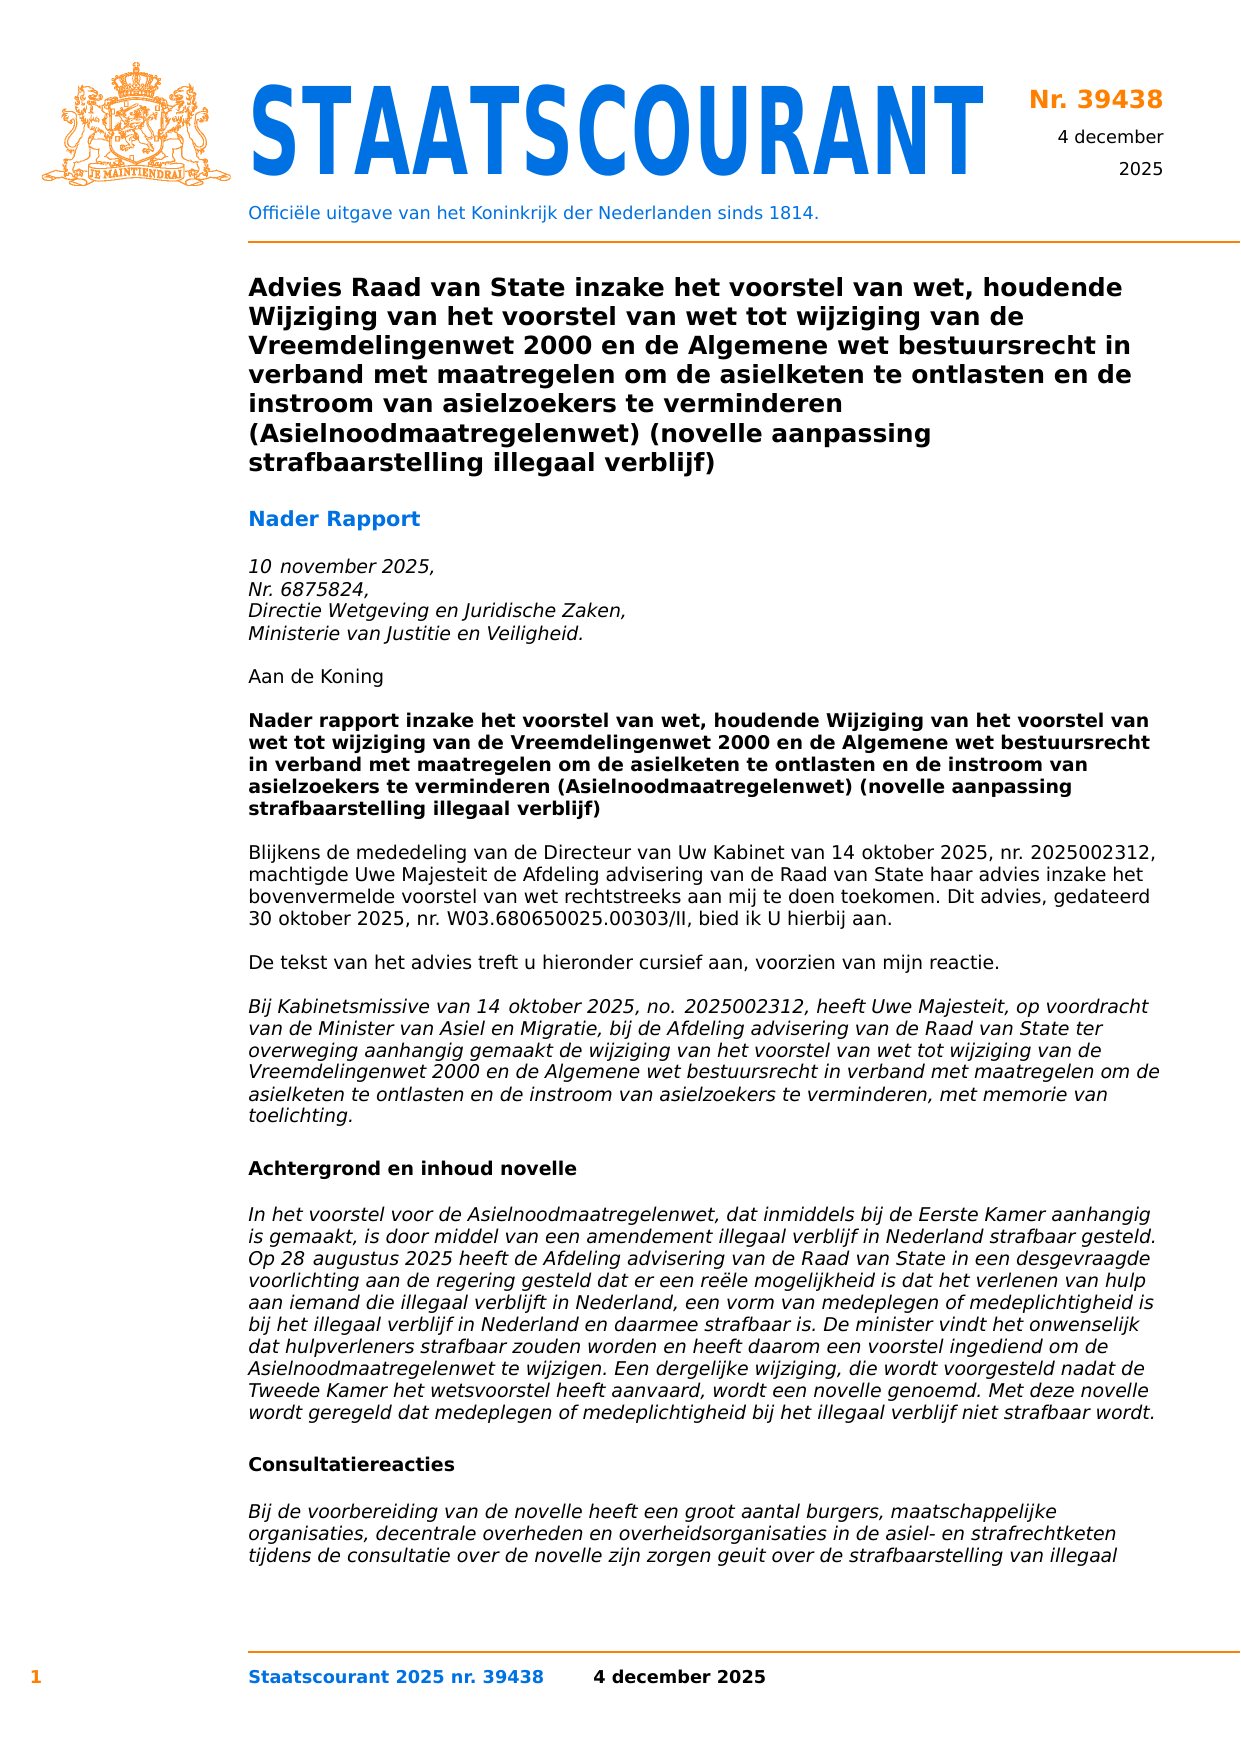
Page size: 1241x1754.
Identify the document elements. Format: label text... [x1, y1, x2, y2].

table_header STAATSCOURANT [248, 62, 998, 203]
text De tekst van het advies treft u hieronder cursief aan, voorzien van mijn reactie. [248, 952, 1163, 974]
text Blijkens de mededeling van de Directeur van Uw Kabinet van 14 oktober 2025, nr. 2025002312, machtigde Uwe Majesteit de Afdeling advisering van de Raad van State haar advies inzake het bovenvermelde voorstel van wet rechtstreeks aan mij te doen toekomen. Dit advies, gedateerd 30 oktober 2025, nr. W03.680650025.00303/II, bied ik U hierbij aan. [248, 842, 1163, 930]
text 10 november 2025, [248, 556, 1163, 578]
text Ministerie van Justitie en Veiligheid. [248, 622, 1163, 644]
text Nr. 6875824, [248, 578, 1163, 600]
picture [41, 62, 231, 186]
table_header [25, 62, 248, 241]
text In het voorstel voor de Asielnoodmaatregelenwet, dat inmiddels bij de Eerste Kamer aanhangig is gemaakt, is door middel van een amendement illegaal verblijf in Nederland strafbaar gesteld. Op 28 augustus 2025 heeft de Afdeling advisering van de Raad van State in een desgevraagde voorlichting aan de regering gesteld dat er een reële mogelijkheid is dat het verlenen van hulp aan iemand die illegaal verblijft in Nederland, een vorm van medeplegen of medeplichtigheid is bij het illegaal verblijf in Nederland en daarmee strafbaar is. De minister vindt het onwenselijk dat hulpverleners strafbaar zouden worden en heeft daarom een voorstel ingediend om de Asielnoodmaatregelenwet te wijzigen. Een dergelijke wijziging, die wordt voorgesteld nadat de Tweede Kamer het wetsvoorstel heeft aanvaard, wordt een novelle genoemd. Met deze novelle wordt geregeld dat medeplegen of medeplichtigheid bij het illegaal verblijf niet strafbaar wordt. [248, 1204, 1163, 1424]
table_cell 2025 [998, 153, 1240, 203]
text Directie Wetgeving en Juridische Zaken, [248, 600, 1163, 622]
subtitle Consultatiereacties [248, 1454, 1163, 1476]
text Nader rapport inzake het voorstel van wet, houdende Wijziging van het voorstel van wet tot wijziging van de Vreemdelingenwet 2000 en de Algemene wet bestuursrecht in verband met maatregelen om de asielketen te ontlasten en de instroom van asielzoekers te verminderen (Asielnoodmaatregelenwet) (novelle aanpassing strafbaarstelling illegaal verblijf) [248, 710, 1163, 820]
table_cell 4 december [998, 121, 1240, 153]
text Bij de voorbereiding van de novelle heeft een groot aantal burgers, maatschappelijke organisaties, decentrale overheden en overheidsorganisaties in de asiel- en strafrechtketen tijdens de consultatie over de novelle zijn zorgen geuit over de strafbaarstelling van illegaal [248, 1501, 1163, 1567]
table_header Nr. 39438 [998, 62, 1240, 121]
table_cell Officiële uitgave van het Koninkrijk der Nederlanden sinds 1814. [248, 203, 1240, 241]
text Bij Kabinetsmissive van 14 oktober 2025, no. 2025002312, heeft Uwe Majesteit, op voordracht van de Minister van Asiel en Migratie, bij de Afdeling advisering van de Raad van State ter overweging aanhangig gemaakt de wijziging van het voorstel van wet tot wijziging van de Vreemdelingenwet 2000 en de Algemene wet bestuursrecht in verband met maatregelen om de asielketen te ontlasten en de instroom van asielzoekers te verminderen, met memorie van toelichting. [248, 996, 1163, 1127]
subtitle Advies Raad van State inzake het voorstel van wet, houdende Wijziging van het voorstel van wet tot wijziging van de Vreemdelingenwet 2000 en de Algemene wet bestuursrecht in verband met maatregelen om de asielketen te ontlasten en de instroom van asielzoekers te verminderen (Asielnoodmaatregelenwet) (novelle aanpassing strafbaarstelling illegaal verblijf) [248, 273, 1163, 477]
text Aan de Koning [248, 666, 1163, 688]
subtitle Achtergrond en inhoud novelle [248, 1157, 1163, 1179]
subtitle Nader Rapport [248, 507, 1163, 531]
